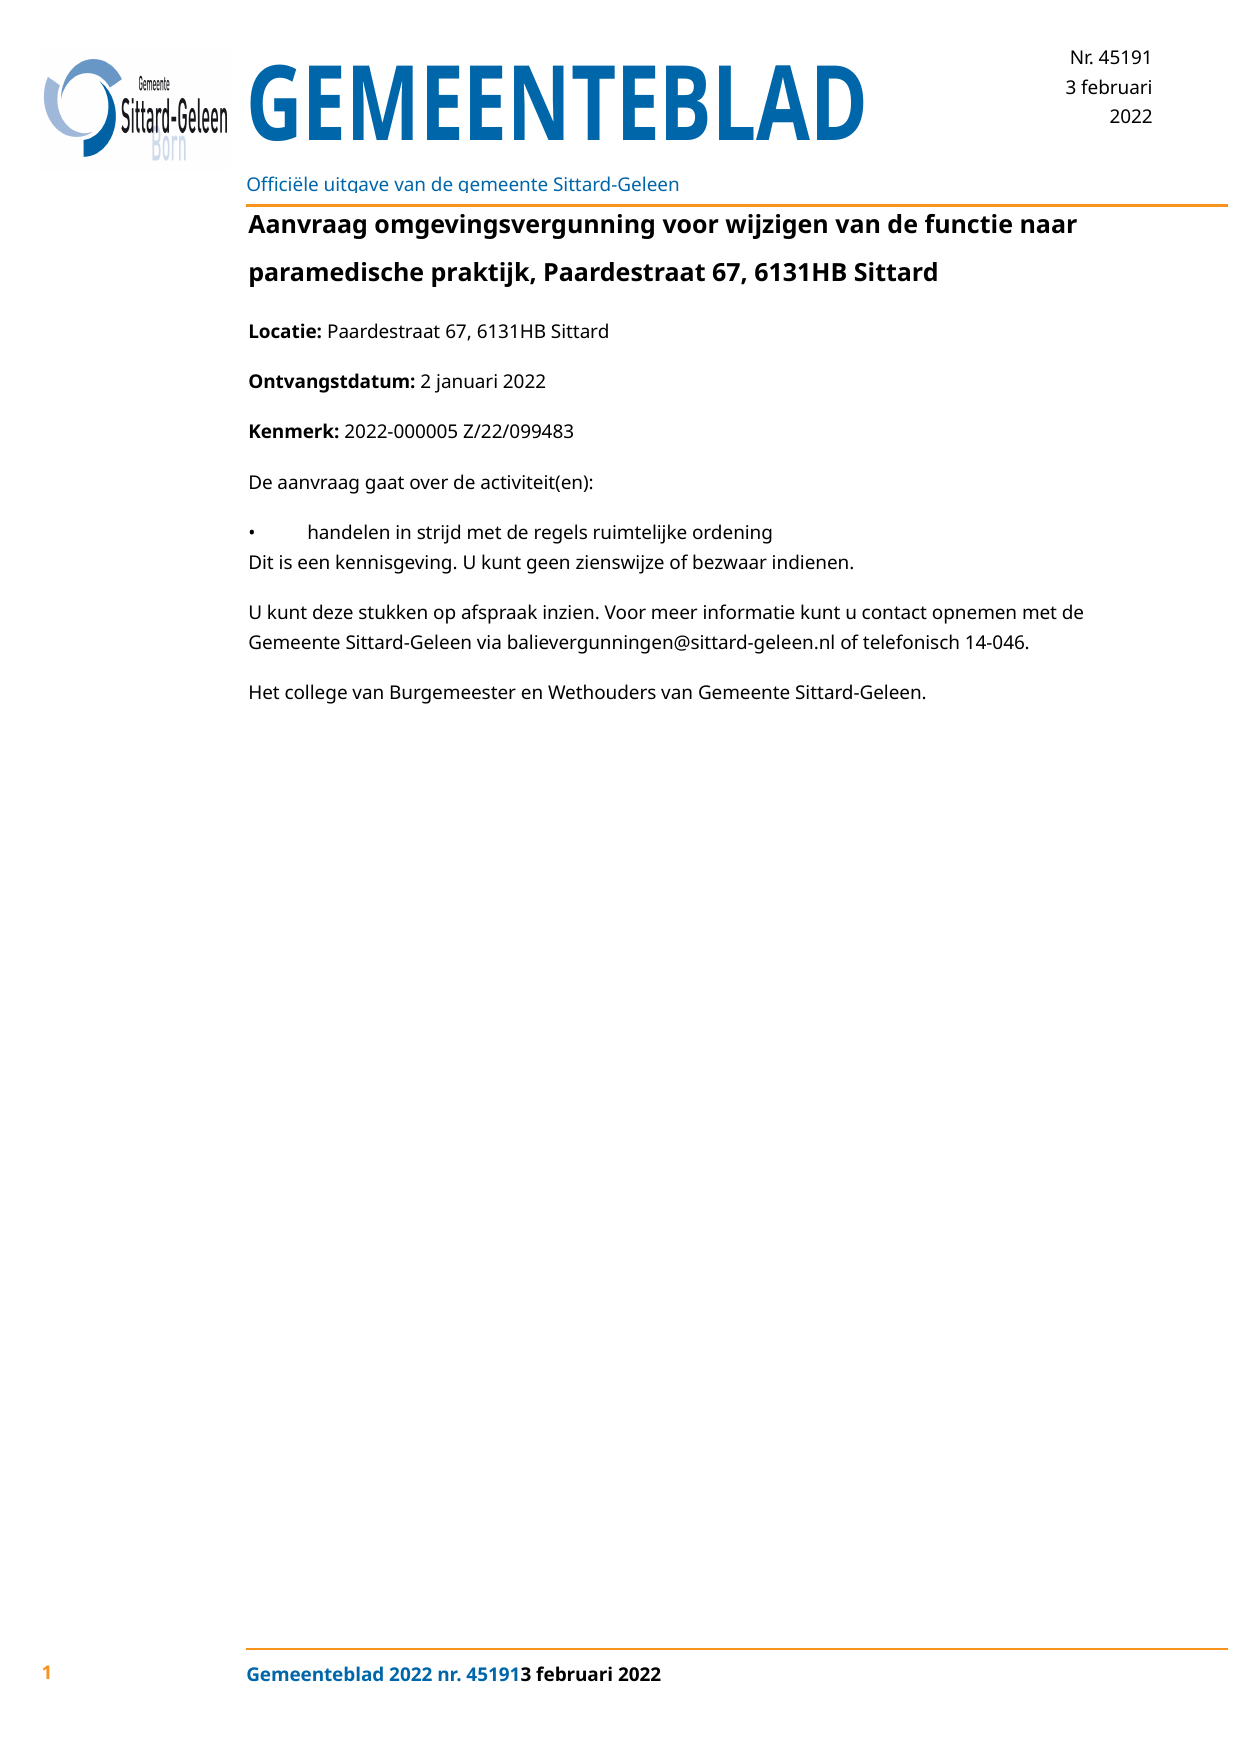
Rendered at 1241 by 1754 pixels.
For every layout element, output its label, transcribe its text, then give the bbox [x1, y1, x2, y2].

text Aanvraag omgevingsvergunning voor wijzigen van de functie naar paramedische praktijk, Paardestraat 67, 6131HB Sittard [248, 207, 1152, 288]
text Kenmerk: 2022-000005 Z/22/099483 [248, 419, 1152, 444]
picture [41, 47, 231, 172]
text Het college van Burgemeester en Wethouders van Gemeente Sittard-Geleen. [248, 679, 1152, 705]
text Locatie: Paardestraat 67, 6131HB Sittard [248, 318, 1152, 344]
text Dit is een kennisgeving. U kunt geen zienswijze of bezwaar indienen. [248, 549, 1152, 575]
text U kunt deze stukken op afspraak inzien. Voor meer informatie kunt u contact opnemen met de Gemeente Sittard-Geleen via balievergunningen@sittard-geleen.nl of telefonisch 14-046. [248, 599, 1152, 655]
list handelen in strijd met de regels ruimtelijke ordening [248, 519, 1152, 545]
text Ontvangstdatum: 2 januari 2022 [248, 368, 1152, 394]
text De aanvraag gaat over de activiteit(en): [248, 469, 1152, 495]
